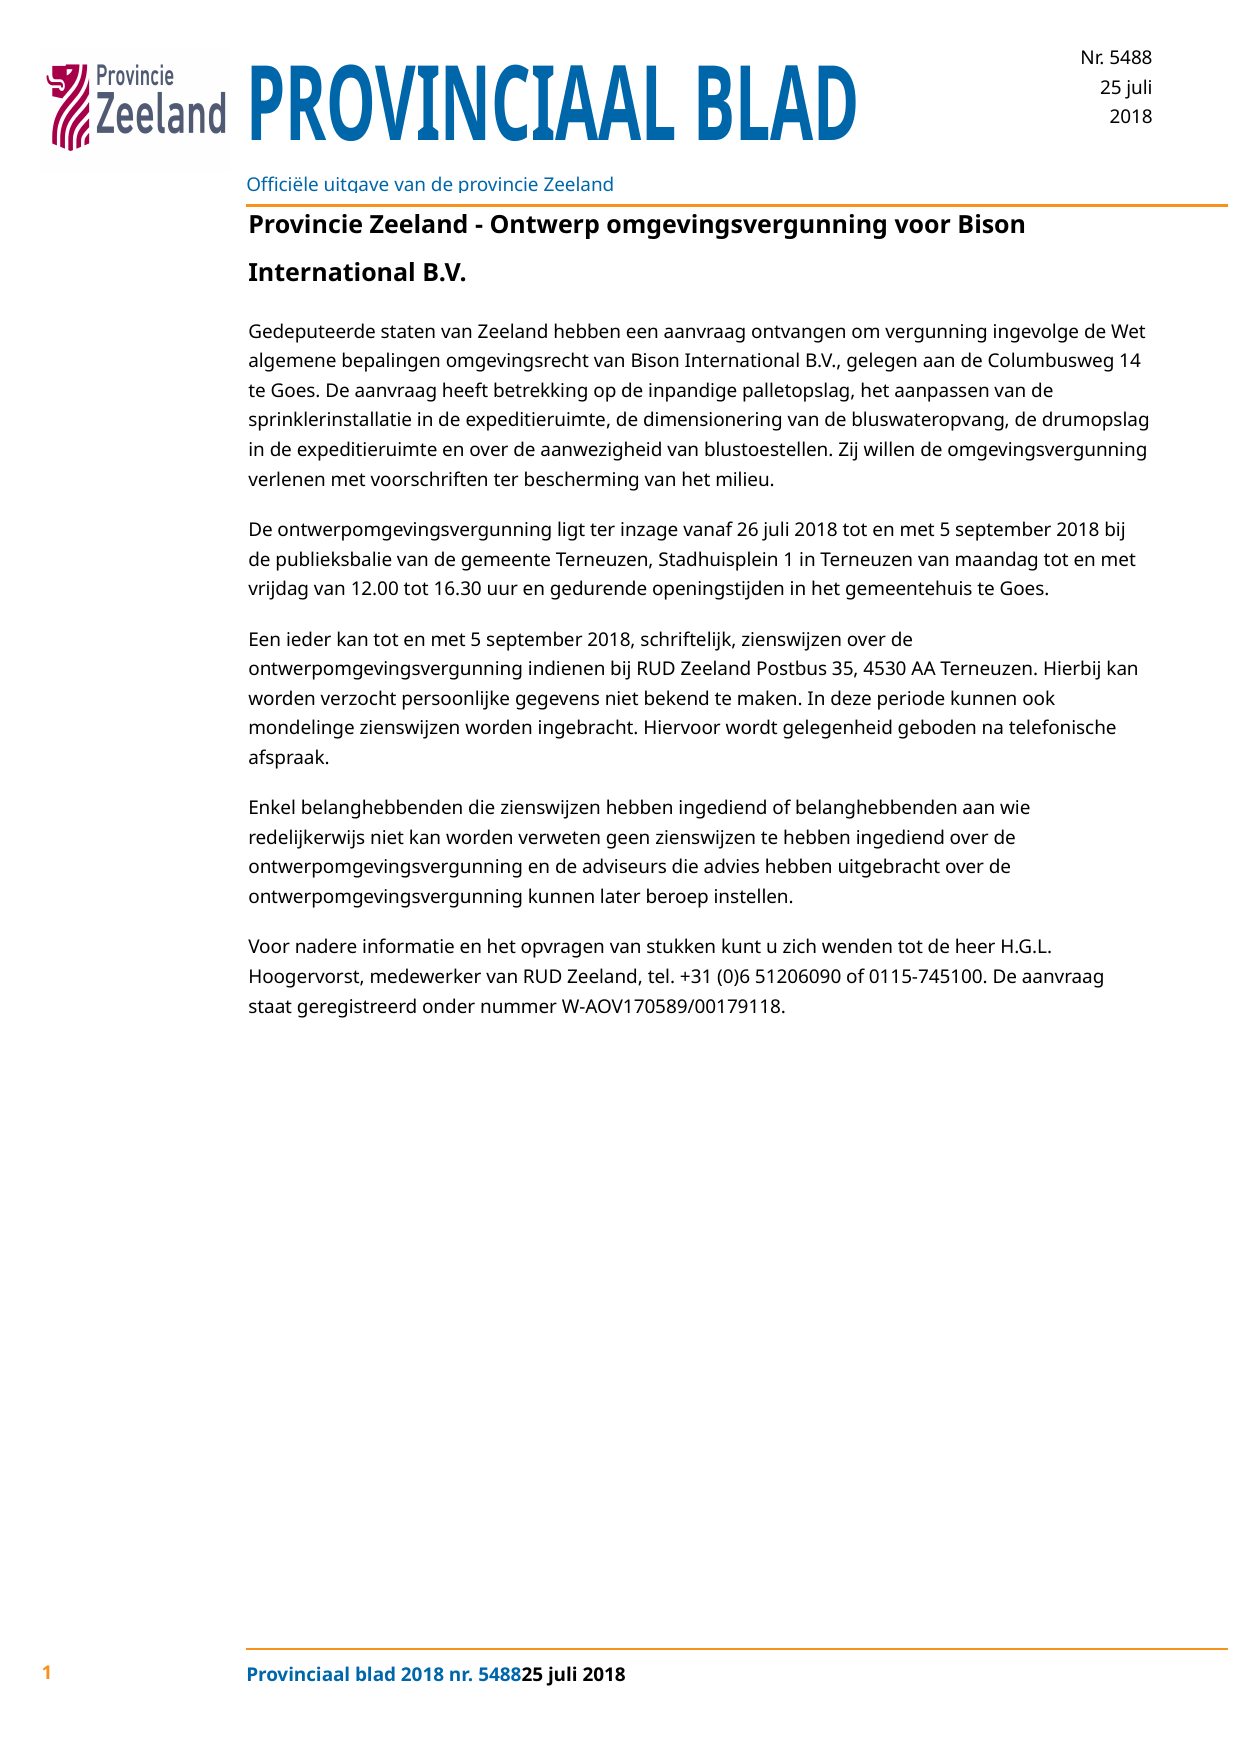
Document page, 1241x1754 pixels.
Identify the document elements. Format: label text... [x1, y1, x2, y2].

text De ontwerpomgevingsvergunning ligt ter inzage vanaf 26 juli 2018 tot en met 5 september 2018 bij de publieksbalie van de gemeente Terneuzen, Stadhuisplein 1 in Terneuzen van maandag tot en met vrijdag van 12.00 tot 16.30 uur en gedurende openingstijden in het gemeentehuis te Goes. [248, 516, 1152, 601]
text Gedeputeerde staten van Zeeland hebben een aanvraag ontvangen om vergunning ingevolge de Wet algemene bepalingen omgevingsrecht van Bison International B.V., gelegen aan de Columbusweg 14 te Goes. De aanvraag heeft betrekking op de inpandige palletopslag, het aanpassen van de sprinklerinstallatie in de expeditieruimte, de dimensionering van de bluswateropvang, de drumopslag in de expeditieruimte en over de aanwezigheid van blustoestellen. Zij willen de omgevingsvergunning verlenen met voorschriften ter bescherming van het milieu. [248, 318, 1152, 492]
text Enkel belanghebbenden die zienswijzen hebben ingediend of belanghebbenden aan wie redelijkerwijs niet kan worden verweten geen zienswijzen te hebben ingediend over de ontwerpomgevingsvergunning en de adviseurs die advies hebben uitgebracht over de ontwerpomgevingsvergunning kunnen later beroep instellen. [248, 794, 1152, 909]
text Voor nadere informatie en het opvragen van stukken kunt u zich wenden tot de heer H.G.L. Hoogervorst, medewerker van RUD Zeeland, tel. +31 (0)6 51206090 of 0115-745100. De aanvraag staat geregistreerd onder nummer W-AOV170589/00179118. [248, 934, 1152, 1019]
text Een ieder kan tot en met 5 september 2018, schriftelijk, zienswijzen over de ontwerpomgevingsvergunning indienen bij RUD Zeeland Postbus 35, 4530 AA Terneuzen. Hierbij kan worden verzocht persoonlijke gegevens niet bekend te maken. In deze periode kunnen ook mondelinge zienswijzen worden ingebracht. Hiervoor wordt gelegenheid geboden na telefonische afspraak. [248, 626, 1152, 770]
picture [41, 47, 231, 172]
text Provincie Zeeland - Ontwerp omgevingsvergunning voor Bison International B.V. [248, 207, 1152, 288]
